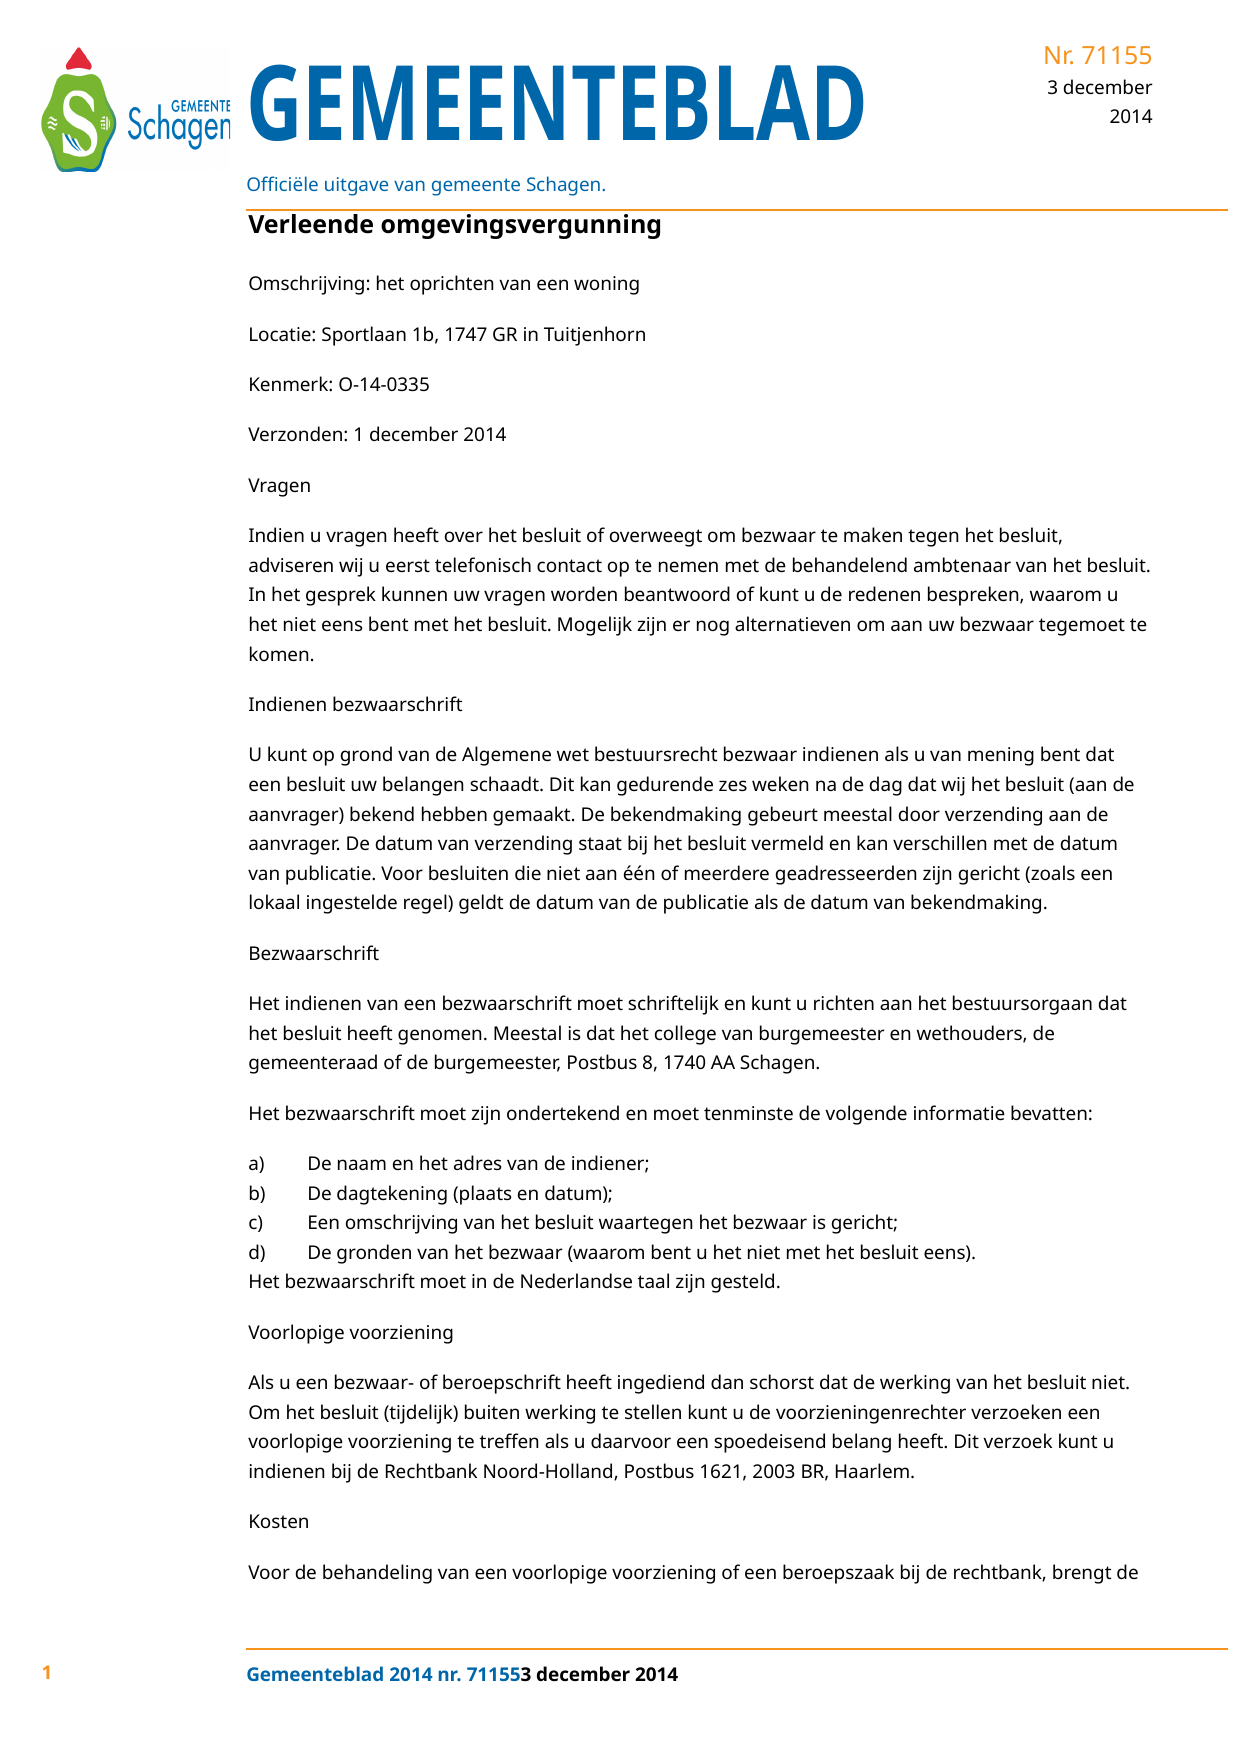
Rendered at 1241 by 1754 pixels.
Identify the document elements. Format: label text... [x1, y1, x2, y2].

text Kenmerk: O-14-0335 [248, 371, 1152, 397]
text Voorlopige voorziening [248, 1319, 1152, 1345]
text Vragen [248, 472, 1152, 498]
list De gronden van het bezwaar (waarom bent u het niet met het besluit eens). [248, 1239, 1152, 1265]
list De dagtekening (plaats en datum); [248, 1180, 1152, 1206]
text Verleende omgevingsvergunning [248, 211, 1152, 241]
picture [41, 47, 231, 172]
text Het bezwaarschrift moet zijn ondertekend en moet tenminste de volgende informatie bevatten: [248, 1100, 1152, 1126]
text Het bezwaarschrift moet in de Nederlandse taal zijn gesteld. [248, 1269, 1152, 1294]
text Bezwaarschrift [248, 940, 1152, 966]
text Verzonden: 1 december 2014 [248, 422, 1152, 447]
text Locatie: Sportlaan 1b, 1747 GR in Tuitjenhorn [248, 321, 1152, 346]
text Indienen bezwaarschrift [248, 691, 1152, 717]
text Kosten [248, 1509, 1152, 1534]
list De naam en het adres van de indiener; [248, 1150, 1152, 1176]
text Indien u vragen heeft over het besluit of overweegt om bezwaar te maken tegen het besluit, adviseren wij u eerst telefonisch contact op te nemen met de behandelend ambtenaar van het besluit. In het gesprek kunnen uw vragen worden beantwoord of kunt u de redenen bespreken, waarom u het niet eens bent met het besluit. Mogelijk zijn er nog alternatieven om aan uw bezwaar tegemoet te komen. [248, 522, 1152, 666]
text Omschrijving: het oprichten van een woning [248, 270, 1152, 296]
list Een omschrijving van het besluit waartegen het bezwaar is gericht; [248, 1209, 1152, 1235]
text Het indienen van een bezwaarschrift moet schriftelijk en kunt u richten aan het bestuursorgaan dat het besluit heeft genomen. Meestal is dat het college van burgemeester en wethouders, de gemeenteraad of de burgemeester, Postbus 8, 1740 AA Schagen. [248, 990, 1152, 1075]
text Als u een bezwaar- of beroepschrift heeft ingediend dan schorst dat de werking van het besluit niet. Om het besluit (tijdelijk) buiten werking te stellen kunt u de voorzieningenrechter verzoeken een voorlopige voorziening te treffen als u daarvoor een spoedeisend belang heeft. Dit verzoek kunt u indienen bij de Rechtbank Noord-Holland, Postbus 1621, 2003 BR, Haarlem. [248, 1369, 1152, 1484]
text U kunt op grond van de Algemene wet bestuursrecht bezwaar indienen als u van mening bent dat een besluit uw belangen schaadt. Dit kan gedurende zes weken na de dag dat wij het besluit (aan de aanvrager) bekend hebben gemaakt. De bekendmaking gebeurt meestal door verzending aan de aanvrager. De datum van verzending staat bij het besluit vermeld en kan verschillen met de datum van publicatie. Voor besluiten die niet aan één of meerdere geadresseerden zijn gericht (zoals een lokaal ingestelde regel) geldt de datum van de publicatie als de datum van bekendmaking. [248, 742, 1152, 915]
text Voor de behandeling van een voorlopige voorziening of een beroepszaak bij de rechtbank, brengt de [248, 1559, 1152, 1585]
